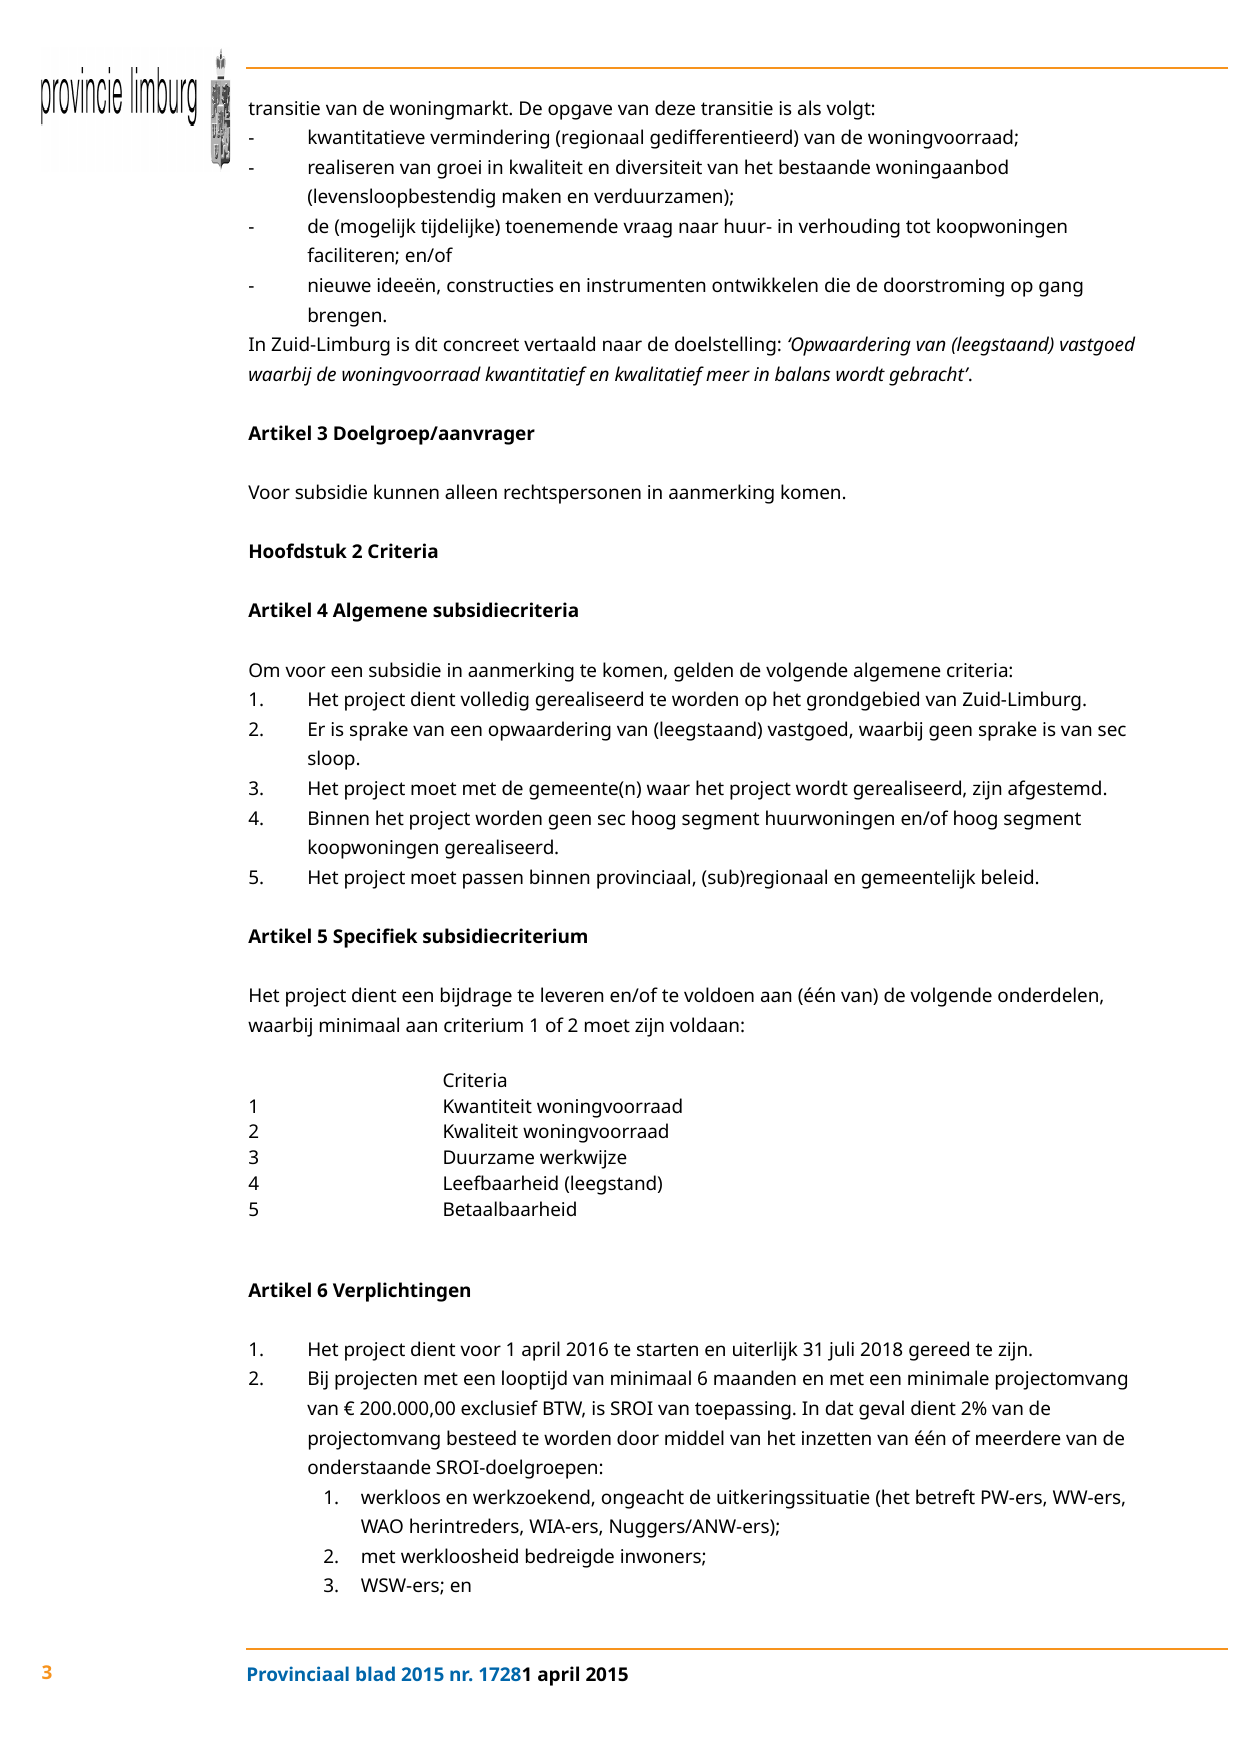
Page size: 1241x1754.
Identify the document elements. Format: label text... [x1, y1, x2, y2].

list met werkloosheid bedreigde inwoners; [323, 1543, 1152, 1569]
list Het project dient voor 1 april 2016 te starten en uiterlijk 31 juli 2018 gereed te zijn. [248, 1336, 1152, 1362]
picture [41, 47, 231, 172]
text Hoofdstuk 2 Criteria [248, 538, 1152, 564]
list nieuwe ideeën, constructies en instrumenten ontwikkelen die de doorstroming op gang brengen. [248, 272, 1152, 328]
table_cell 3 [248, 1144, 442, 1170]
text Artikel 6 Verplichtingen [248, 1277, 1152, 1303]
text Om voor een subsidie in aanmerking te komen, gelden de volgende algemene criteria: [248, 657, 1152, 683]
table_cell Duurzame werkwijze [442, 1144, 1152, 1170]
table_header Criteria [442, 1067, 1152, 1093]
table_cell 1 [248, 1093, 442, 1119]
text In Zuid-Limburg is dit concreet vertaald naar de doelstelling: ‘Opwaardering van (leegstaand) vastgoed waarbij de woningvoorraad kwantitatief en kwalitatief meer in balans wordt gebracht’. [248, 331, 1152, 387]
list Het project dient volledig gerealiseerd te worden op het grondgebied van Zuid-Limburg. [248, 686, 1152, 712]
text Voor subsidie kunnen alleen rechtspersonen in aanmerking komen. [248, 479, 1152, 505]
table_cell Betaalbaarheid [442, 1196, 1152, 1222]
table_cell Kwaliteit woningvoorraad [442, 1119, 1152, 1144]
list Binnen het project worden geen sec hoog segment huurwoningen en/of hoog segment koopwoningen gerealiseerd. [248, 805, 1152, 860]
list Het project moet met de gemeente(n) waar het project wordt gerealiseerd, zijn afgestemd. [248, 775, 1152, 801]
list kwantitatieve vermindering (regionaal gedifferentieerd) van de woningvoorraad; [248, 124, 1152, 150]
list Er is sprake van een opwaardering van (leegstaand) vastgoed, waarbij geen sprake is van sec sloop. [248, 716, 1152, 771]
text Artikel 5 Specifiek subsidiecriterium [248, 923, 1152, 949]
table_cell Leefbaarheid (leegstand) [442, 1170, 1152, 1196]
list Bij projecten met een looptijd van minimaal 6 maanden en met een minimale projectomvang van € 200.000,00 exclusief BTW, is SROI van toepassing. In dat geval dient 2% van de projectomvang besteed te worden door middel van het inzetten van één of meerdere van de onderstaande SROI-doelgroepen: [248, 1366, 1152, 1480]
table_cell 2 [248, 1119, 442, 1144]
text Artikel 3 Doelgroep/aanvrager [248, 420, 1152, 446]
text Artikel 4 Algemene subsidiecriteria [248, 598, 1152, 623]
list werkloos en werkzoekend, ongeacht de uitkeringssituatie (het betreft PW-ers, WW-ers, WAO herintreders, WIA-ers, Nuggers/ANW-ers); [323, 1484, 1152, 1539]
text Het project dient een bijdrage te leveren en/of te voldoen aan (één van) de volgende onderdelen, waarbij minimaal aan criterium 1 of 2 moet zijn voldaan: [248, 982, 1152, 1038]
table_header [248, 1067, 442, 1093]
table_cell Kwantiteit woningvoorraad [442, 1093, 1152, 1119]
list WSW-ers; en [323, 1573, 1152, 1598]
table_cell 5 [248, 1196, 442, 1222]
list realiseren van groei in kwaliteit en diversiteit van het bestaande woningaanbod (levensloopbestendig maken en verduurzamen); [248, 154, 1152, 209]
list de (mogelijk tijdelijke) toenemende vraag naar huur- in verhouding tot koopwoningen faciliteren; en/of [248, 213, 1152, 268]
table_cell 4 [248, 1170, 442, 1196]
list Het project moet passen binnen provinciaal, (sub)regionaal en gemeentelijk beleid. [248, 864, 1152, 890]
text transitie van de woningmarkt. De opgave van deze transitie is als volgt: [248, 95, 1152, 121]
